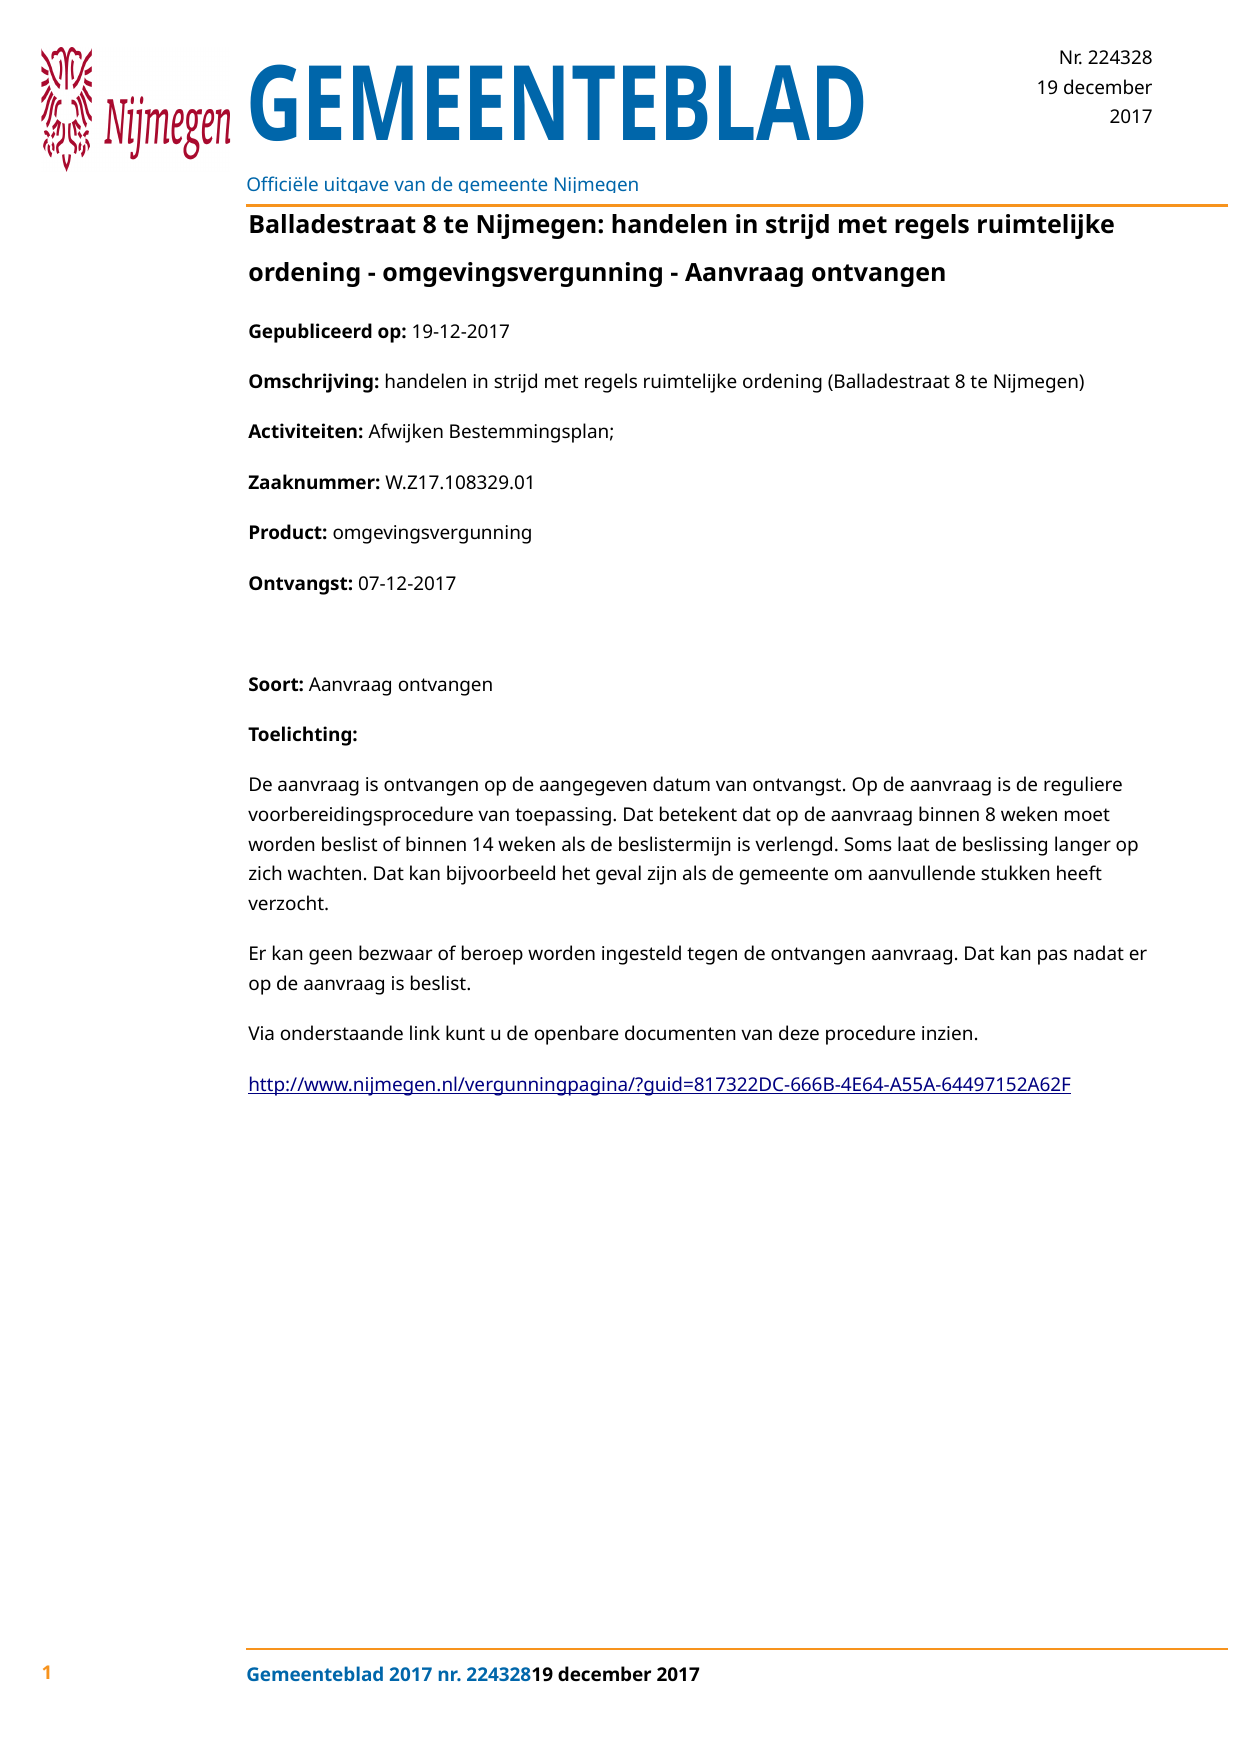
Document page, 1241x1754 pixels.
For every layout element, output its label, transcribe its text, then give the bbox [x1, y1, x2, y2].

text Gepubliceerd op: 19-12-2017 [248, 318, 1152, 344]
text De aanvraag is ontvangen op de aangegeven datum van ontvangst. Op de aanvraag is de reguliere voorbereidingsprocedure van toepassing. Dat betekent dat op de aanvraag binnen 8 weken moet worden beslist of binnen 14 weken als de beslistermijn is verlengd. Soms laat de beslissing langer op zich wachten. Dat kan bijvoorbeeld het geval zijn als de gemeente om aanvullende stukken heeft verzocht. [248, 772, 1152, 916]
text Toelichting: [248, 721, 1152, 747]
text Via onderstaande link kunt u de openbare documenten van deze procedure inzien. [248, 1020, 1152, 1046]
text Product: omgevingsvergunning [248, 519, 1152, 545]
text http://www.nijmegen.nl/vergunningpagina/?guid=817322DC-666B-4E64-A55A-64497152A62F [248, 1071, 1152, 1097]
text Activiteiten: Afwijken Bestemmingsplan; [248, 419, 1152, 444]
text Soort: Aanvraag ontvangen [248, 671, 1152, 697]
text Er kan geen bezwaar of beroep worden ingesteld tegen de ontvangen aanvraag. Dat kan pas nadat er op de aanvraag is beslist. [248, 940, 1152, 996]
text Ontvangst: 07-12-2017 [248, 570, 1152, 596]
text Omschrijving: handelen in strijd met regels ruimtelijke ordening (Balladestraat 8 te Nijmegen) [248, 368, 1152, 394]
text Balladestraat 8 te Nijmegen: handelen in strijd met regels ruimtelijke ordening - omgevingsvergunning - Aanvraag ontvangen [248, 207, 1152, 288]
picture [41, 47, 231, 172]
text Zaaknummer: W.Z17.108329.01 [248, 469, 1152, 495]
